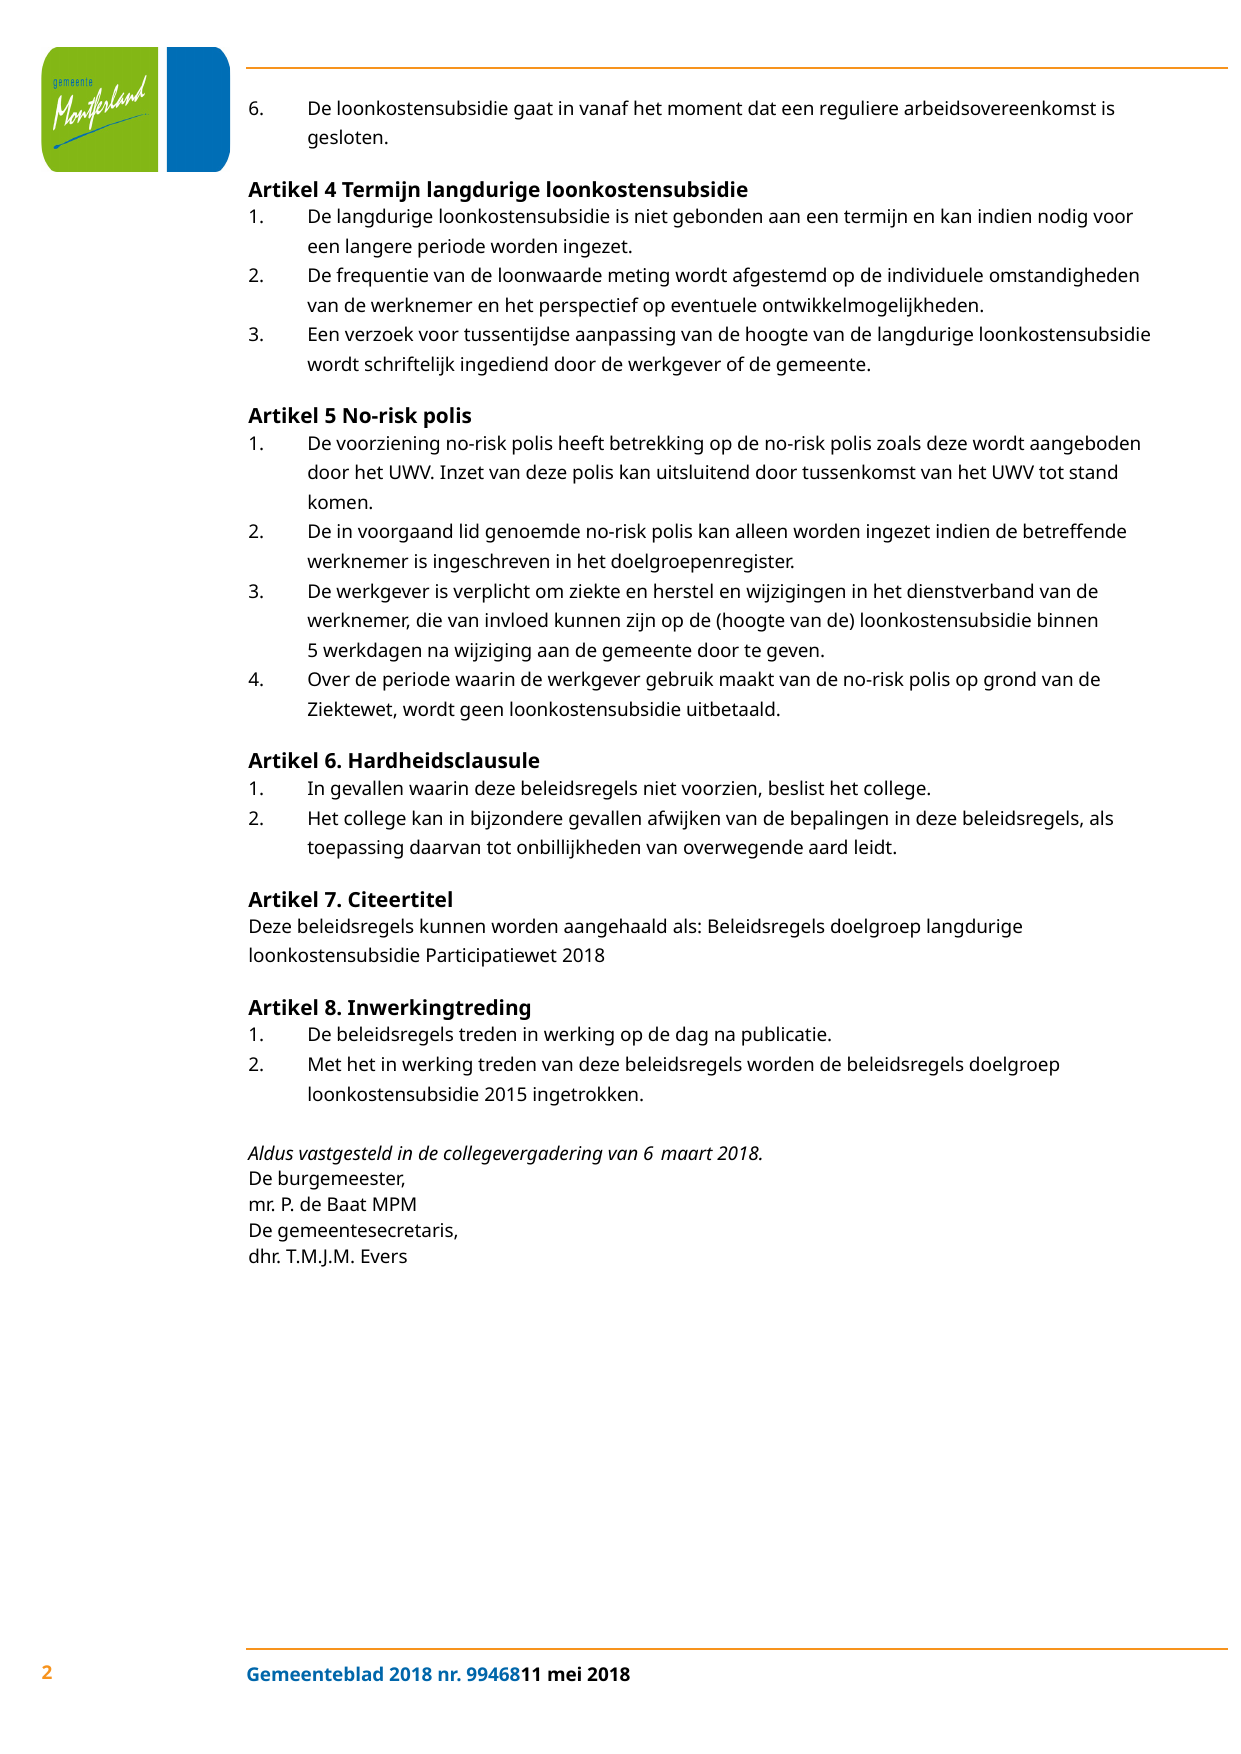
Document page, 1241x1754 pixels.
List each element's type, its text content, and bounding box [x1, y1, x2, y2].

list Met het in werking treden van deze beleidsregels worden de beleidsregels doelgroep loonkostensubsidie 2015 ingetrokken. [248, 1051, 1152, 1106]
list Een verzoek voor tussentijdse aanpassing van de hoogte van de langdurige loonkostensubsidie wordt schriftelijk ingediend door de werkgever of de gemeente. [248, 322, 1152, 377]
text mr. P. de Baat MPM [248, 1191, 1152, 1217]
list Over de periode waarin de werkgever gebruik maakt van de no-risk polis op grond van de Ziektewet, wordt geen loonkostensubsidie uitbetaald. [248, 667, 1152, 722]
text Artikel 7. Citeertitel [248, 885, 1152, 913]
text Artikel 6. Hardheidsclausule [248, 747, 1152, 775]
text De burgemeester, [248, 1166, 1152, 1191]
list De frequentie van de loonwaarde meting wordt afgestemd op de individuele omstandigheden van de werknemer en het perspectief op eventuele ontwikkelmogelijkheden. [248, 262, 1152, 318]
text De gemeentesecretaris, [248, 1217, 1152, 1243]
list De werkgever is verplicht om ziekte en herstel en wijzigingen in het dienstverband van de werknemer, die van invloed kunnen zijn op de (hoogte van de) loonkostensubsidie binnen 5 werkdagen na wijziging aan de gemeente door te geven. [248, 578, 1152, 663]
text Artikel 8. Inwerkingtreding [248, 993, 1152, 1022]
list De loonkostensubsidie gaat in vanaf het moment dat een reguliere arbeidsovereenkomst is gesloten. [248, 95, 1152, 150]
list Het college kan in bijzondere gevallen afwijken van de bepalingen in deze beleidsregels, als toepassing daarvan tot onbillijkheden van overwegende aard leidt. [248, 805, 1152, 860]
list De langdurige loonkostensubsidie is niet gebonden aan een termijn en kan indien nodig voor een langere periode worden ingezet. [248, 203, 1152, 258]
text dhr. T.M.J.M. Evers [248, 1243, 1152, 1268]
text Artikel 5 No-risk polis [248, 402, 1152, 430]
list De in voorgaand lid genoemde no-risk polis kan alleen worden ingezet indien de betreffende werknemer is ingeschreven in het doelgroepenregister. [248, 519, 1152, 574]
picture [41, 47, 231, 172]
text Aldus vastgesteld in de collegevergadering van 6 maart 2018. [248, 1140, 1152, 1166]
text Artikel 4 Termijn langdurige loonkostensubsidie [248, 175, 1152, 203]
text Deze beleidsregels kunnen worden aangehaald als: Beleidsregels doelgroep langdurige loonkostensubsidie Participatiewet 2018 [248, 913, 1152, 968]
list In gevallen waarin deze beleidsregels niet voorzien, beslist het college. [248, 775, 1152, 801]
list De beleidsregels treden in werking op de dag na publicatie. [248, 1022, 1152, 1047]
list De voorziening no-risk polis heeft betrekking op de no-risk polis zoals deze wordt aangeboden door het UWV. Inzet van deze polis kan uitsluitend door tussenkomst van het UWV tot stand komen. [248, 430, 1152, 515]
